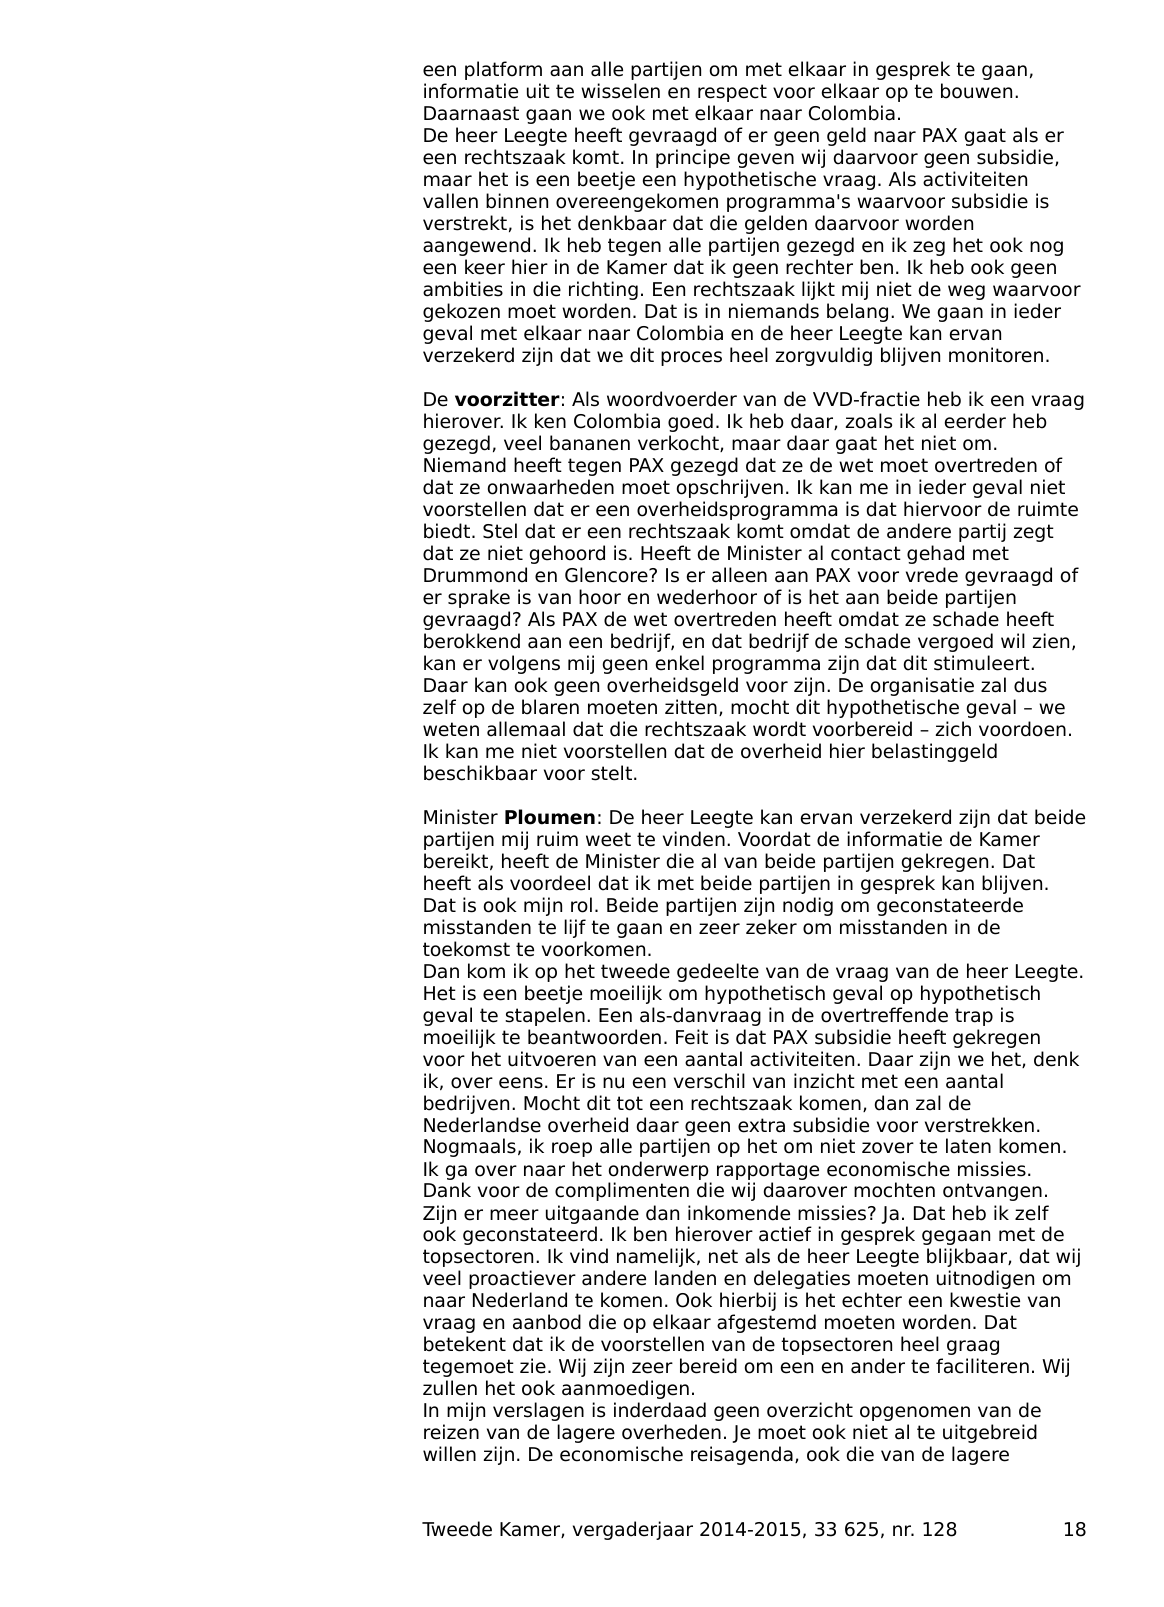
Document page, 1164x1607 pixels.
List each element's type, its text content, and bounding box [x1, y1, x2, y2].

text een platform aan alle partijen om met elkaar in gesprek te gaan, informatie uit te wisselen en respect voor elkaar op te bouwen. Daarnaast gaan we ook met elkaar naar Colombia. [422, 59, 1087, 125]
text In mijn verslagen is inderdaad geen overzicht opgenomen van de reizen van de lagere overheden. Je moet ook niet al te uitgebreid willen zijn. De economische reisagenda, ook die van de lagere [422, 1400, 1087, 1466]
text Dan kom ik op het tweede gedeelte van de vraag van de heer Leegte. Het is een beetje moeilijk om hypothetisch geval op hypothetisch geval te stapelen. Een als-danvraag in de overtreffende trap is moeilijk te beantwoorden. Feit is dat PAX subsidie heeft gekregen voor het uitvoeren van een aantal activiteiten. Daar zijn we het, denk ik, over eens. Er is nu een verschil van inzicht met een aantal bedrijven. Mocht dit tot een rechtszaak komen, dan zal de Nederlandse overheid daar geen extra subsidie voor verstrekken. Nogmaals, ik roep alle partijen op het om niet zover te laten komen. [422, 961, 1087, 1158]
text Ik ga over naar het onderwerp rapportage economische missies. Dank voor de complimenten die wij daarover mochten ontvangen. Zijn er meer uitgaande dan inkomende missies? Ja. Dat heb ik zelf ook geconstateerd. Ik ben hierover actief in gesprek gegaan met de topsectoren. Ik vind namelijk, net als de heer Leegte blijkbaar, dat wij veel proactiever andere landen en delegaties moeten uitnodigen om naar Nederland te komen. Ook hierbij is het echter een kwestie van vraag en aanbod die op elkaar afgestemd moeten worden. Dat betekent dat ik de voorstellen van de topsectoren heel graag tegemoet zie. Wij zijn zeer bereid om een en ander te faciliteren. Wij zullen het ook aanmoedigen. [422, 1158, 1087, 1400]
text De heer Leegte heeft gevraagd of er geen geld naar PAX gaat als er een rechtszaak komt. In principe geven wij daarvoor geen subsidie, maar het is een beetje een hypothetische vraag. Als activiteiten vallen binnen overeengekomen programma's waarvoor subsidie is verstrekt, is het denkbaar dat die gelden daarvoor worden aangewend. Ik heb tegen alle partijen gezegd en ik zeg het ook nog een keer hier in de Kamer dat ik geen rechter ben. Ik heb ook geen ambities in die richting. Een rechtszaak lijkt mij niet de weg waarvoor gekozen moet worden. Dat is in niemands belang. We gaan in ieder geval met elkaar naar Colombia en de heer Leegte kan ervan verzekerd zijn dat we dit proces heel zorgvuldig blijven monitoren. [422, 125, 1087, 367]
text Minister Ploumen: De heer Leegte kan ervan verzekerd zijn dat beide partijen mij ruim weet te vinden. Voordat de informatie de Kamer bereikt, heeft de Minister die al van beide partijen gekregen. Dat heeft als voordeel dat ik met beide partijen in gesprek kan blijven. Dat is ook mijn rol. Beide partijen zijn nodig om geconstateerde misstanden te lijf te gaan en zeer zeker om misstanden in de toekomst te voorkomen. [422, 807, 1087, 961]
text De voorzitter: Als woordvoerder van de VVD-fractie heb ik een vraag hierover. Ik ken Colombia goed. Ik heb daar, zoals ik al eerder heb gezegd, veel bananen verkocht, maar daar gaat het niet om. Niemand heeft tegen PAX gezegd dat ze de wet moet overtreden of dat ze onwaarheden moet opschrijven. Ik kan me in ieder geval niet voorstellen dat er een overheidsprogramma is dat hiervoor de ruimte biedt. Stel dat er een rechtszaak komt omdat de andere partij zegt dat ze niet gehoord is. Heeft de Minister al contact gehad met Drummond en Glencore? Is er alleen aan PAX voor vrede gevraagd of er sprake is van hoor en wederhoor of is het aan beide partijen gevraagd? Als PAX de wet overtreden heeft omdat ze schade heeft berokkend aan een bedrijf, en dat bedrijf de schade vergoed wil zien, kan er volgens mij geen enkel programma zijn dat dit stimuleert. Daar kan ook geen overheidsgeld voor zijn. De organisatie zal dus zelf op de blaren moeten zitten, mocht dit hypothetische geval – we weten allemaal dat die rechtszaak wordt voorbereid – zich voordoen. Ik kan me niet voorstellen dat de overheid hier belastinggeld beschikbaar voor stelt. [422, 389, 1087, 784]
